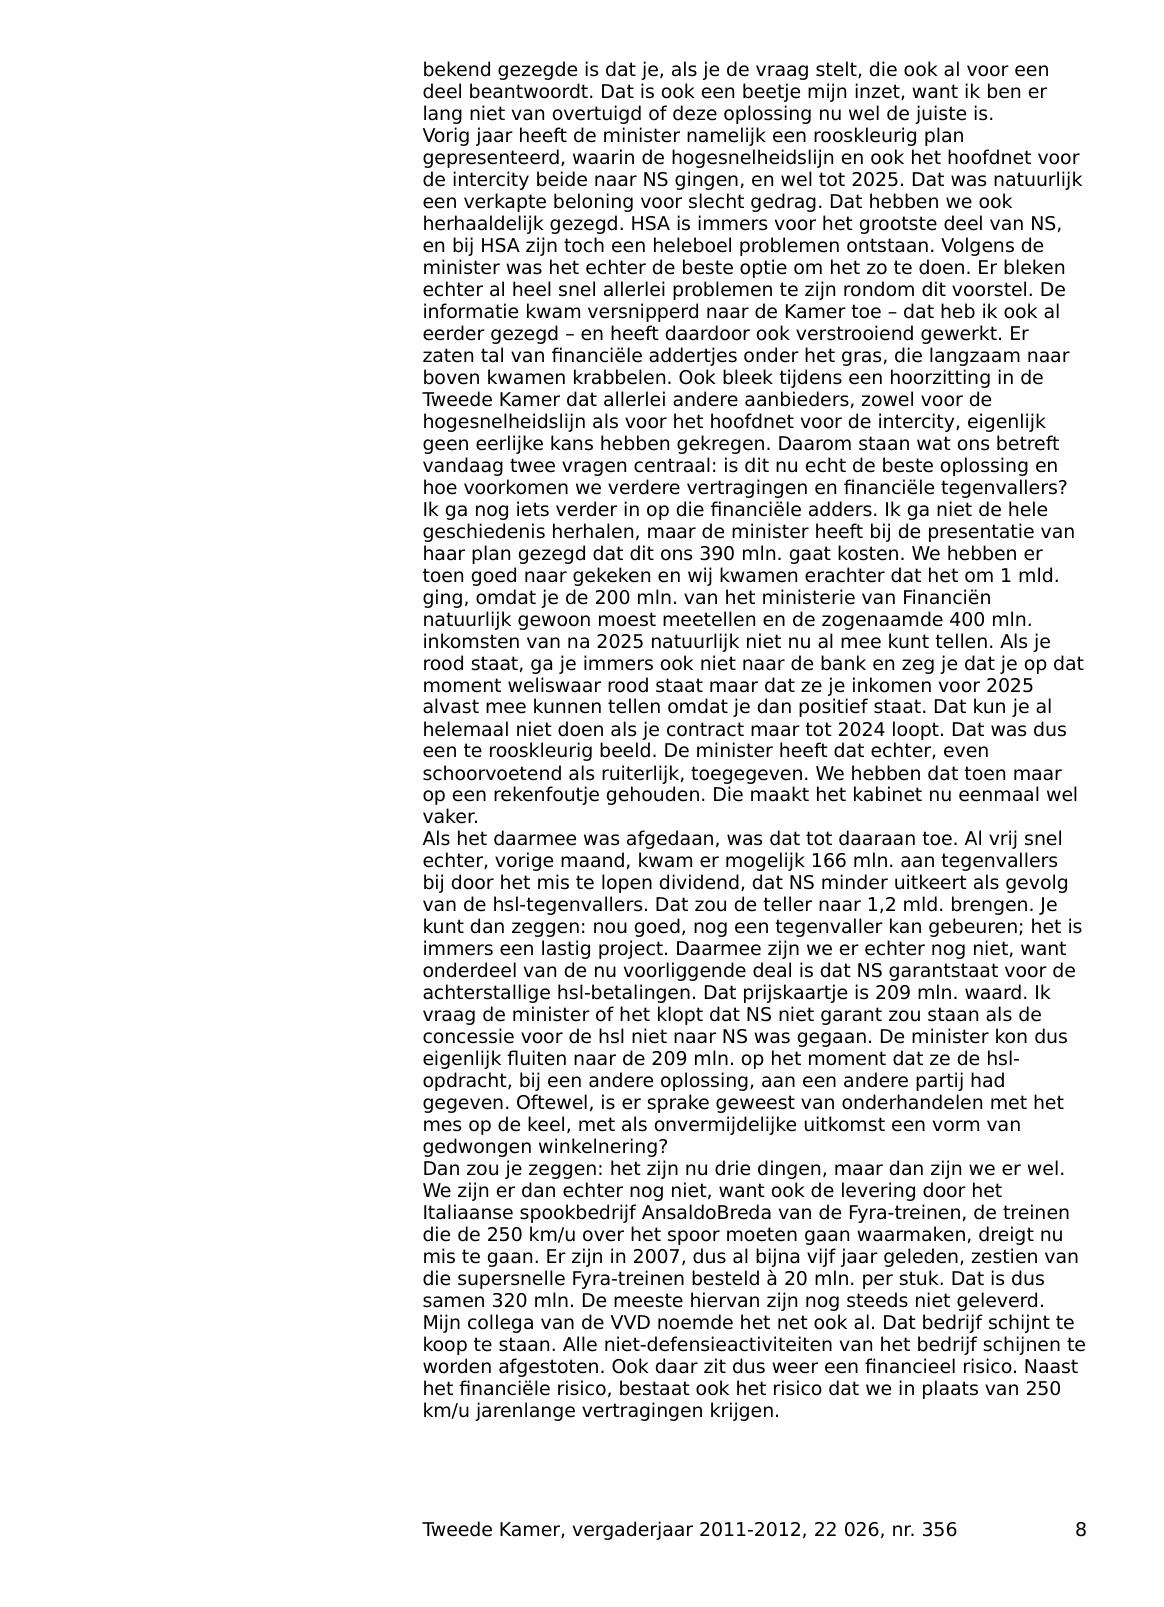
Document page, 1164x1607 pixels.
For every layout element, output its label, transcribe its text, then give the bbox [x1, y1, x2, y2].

text bekend gezegde is dat je, als je de vraag stelt, die ook al voor een deel beantwoordt. Dat is ook een beetje mijn inzet, want ik ben er lang niet van overtuigd of deze oplossing nu wel de juiste is. [422, 59, 1087, 125]
text Ik ga nog iets verder in op die financiële adders. Ik ga niet de hele geschiedenis herhalen, maar de minister heeft bij de presentatie van haar plan gezegd dat dit ons 390 mln. gaat kosten. We hebben er toen goed naar gekeken en wij kwamen erachter dat het om 1 mld. ging, omdat je de 200 mln. van het ministerie van Financiën natuurlijk gewoon moest meetellen en de zogenaamde 400 mln. inkomsten van na 2025 natuurlijk niet nu al mee kunt tellen. Als je rood staat, ga je immers ook niet naar de bank en zeg je dat je op dat moment weliswaar rood staat maar dat ze je inkomen voor 2025 alvast mee kunnen tellen omdat je dan positief staat. Dat kun je al helemaal niet doen als je contract maar tot 2024 loopt. Dat was dus een te rooskleurig beeld. De minister heeft dat echter, even schoorvoetend als ruiterlijk, toegegeven. We hebben dat toen maar op een rekenfoutje gehouden. Die maakt het kabinet nu eenmaal wel vaker. [422, 499, 1087, 828]
text Dan zou je zeggen: het zijn nu drie dingen, maar dan zijn we er wel. We zijn er dan echter nog niet, want ook de levering door het Italiaanse spookbedrijf AnsaldoBreda van de Fyra-treinen, de treinen die de 250 km/u over het spoor moeten gaan waarmaken, dreigt nu mis te gaan. Er zijn in 2007, dus al bijna vijf jaar geleden, zestien van die supersnelle Fyra-treinen besteld à 20 mln. per stuk. Dat is dus samen 320 mln. De meeste hiervan zijn nog steeds niet geleverd. Mijn collega van de VVD noemde het net ook al. Dat bedrijf schijnt te koop te staan. Alle niet-defensieactiviteiten van het bedrijf schijnen te worden afgestoten. Ook daar zit dus weer een financieel risico. Naast het financiële risico, bestaat ook het risico dat we in plaats van 250 km/u jarenlange vertragingen krijgen. [422, 1158, 1087, 1422]
text Als het daarmee was afgedaan, was dat tot daaraan toe. Al vrij snel echter, vorige maand, kwam er mogelijk 166 mln. aan tegenvallers bij door het mis te lopen dividend, dat NS minder uitkeert als gevolg van de hsl-tegenvallers. Dat zou de teller naar 1,2 mld. brengen. Je kunt dan zeggen: nou goed, nog een tegenvaller kan gebeuren; het is immers een lastig project. Daarmee zijn we er echter nog niet, want onderdeel van de nu voorliggende deal is dat NS garantstaat voor de achterstallige hsl-betalingen. Dat prijskaartje is 209 mln. waard. Ik vraag de minister of het klopt dat NS niet garant zou staan als de concessie voor de hsl niet naar NS was gegaan. De minister kon dus eigenlijk fluiten naar de 209 mln. op het moment dat ze de hsl-opdracht, bij een andere oplossing, aan een andere partij had gegeven. Oftewel, is er sprake geweest van onderhandelen met het mes op de keel, met als onvermijdelijke uitkomst een vorm van gedwongen winkelnering? [422, 828, 1087, 1158]
text Vorig jaar heeft de minister namelijk een rooskleurig plan gepresenteerd, waarin de hogesnelheidslijn en ook het hoofdnet voor de intercity beide naar NS gingen, en wel tot 2025. Dat was natuurlijk een verkapte beloning voor slecht gedrag. Dat hebben we ook herhaaldelijk gezegd. HSA is immers voor het grootste deel van NS, en bij HSA zijn toch een heleboel problemen ontstaan. Volgens de minister was het echter de beste optie om het zo te doen. Er bleken echter al heel snel allerlei problemen te zijn rondom dit voorstel. De informatie kwam versnipperd naar de Kamer toe – dat heb ik ook al eerder gezegd – en heeft daardoor ook verstrooiend gewerkt. Er zaten tal van financiële addertjes onder het gras, die langzaam naar boven kwamen krabbelen. Ook bleek tijdens een hoorzitting in de Tweede Kamer dat allerlei andere aanbieders, zowel voor de hogesnelheidslijn als voor het hoofdnet voor de intercity, eigenlijk geen eerlijke kans hebben gekregen. Daarom staan wat ons betreft vandaag twee vragen centraal: is dit nu echt de beste oplossing en hoe voorkomen we verdere vertragingen en financiële tegenvallers? [422, 125, 1087, 499]
